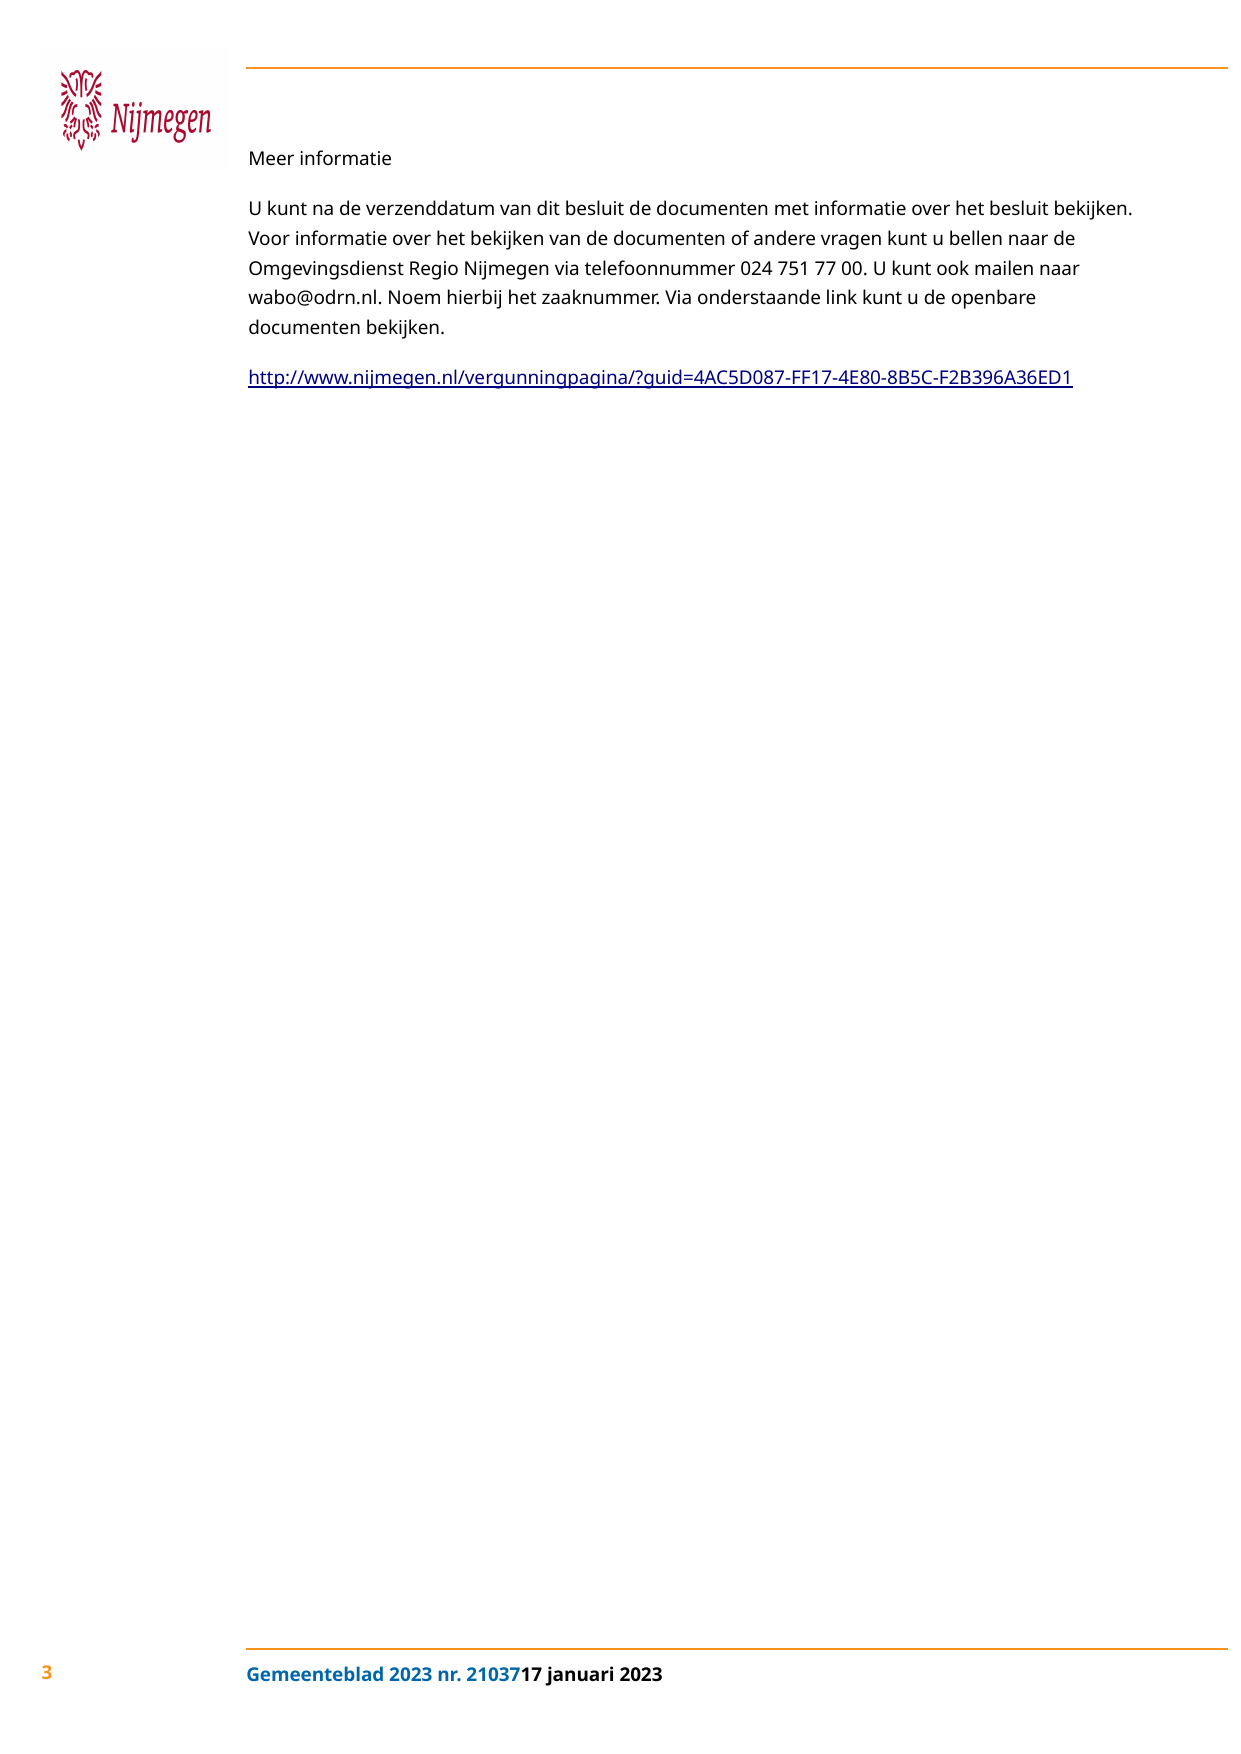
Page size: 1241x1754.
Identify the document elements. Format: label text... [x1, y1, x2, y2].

text http://www.nijmegen.nl/vergunningpagina/?guid=4AC5D087-FF17-4E80-8B5C-F2B396A36ED1 [248, 364, 1152, 390]
text Meer informatie [248, 145, 1152, 171]
picture [41, 47, 231, 172]
text U kunt na de verzenddatum van dit besluit de documenten met informatie over het besluit bekijken. Voor informatie over het bekijken van de documenten of andere vragen kunt u bellen naar de Omgevingsdienst Regio Nijmegen via telefoonnummer 024 751 77 00. U kunt ook mailen naar wabo@odrn.nl. Noem hierbij het zaaknummer. Via onderstaande link kunt u de openbare documenten bekijken. [248, 196, 1152, 340]
